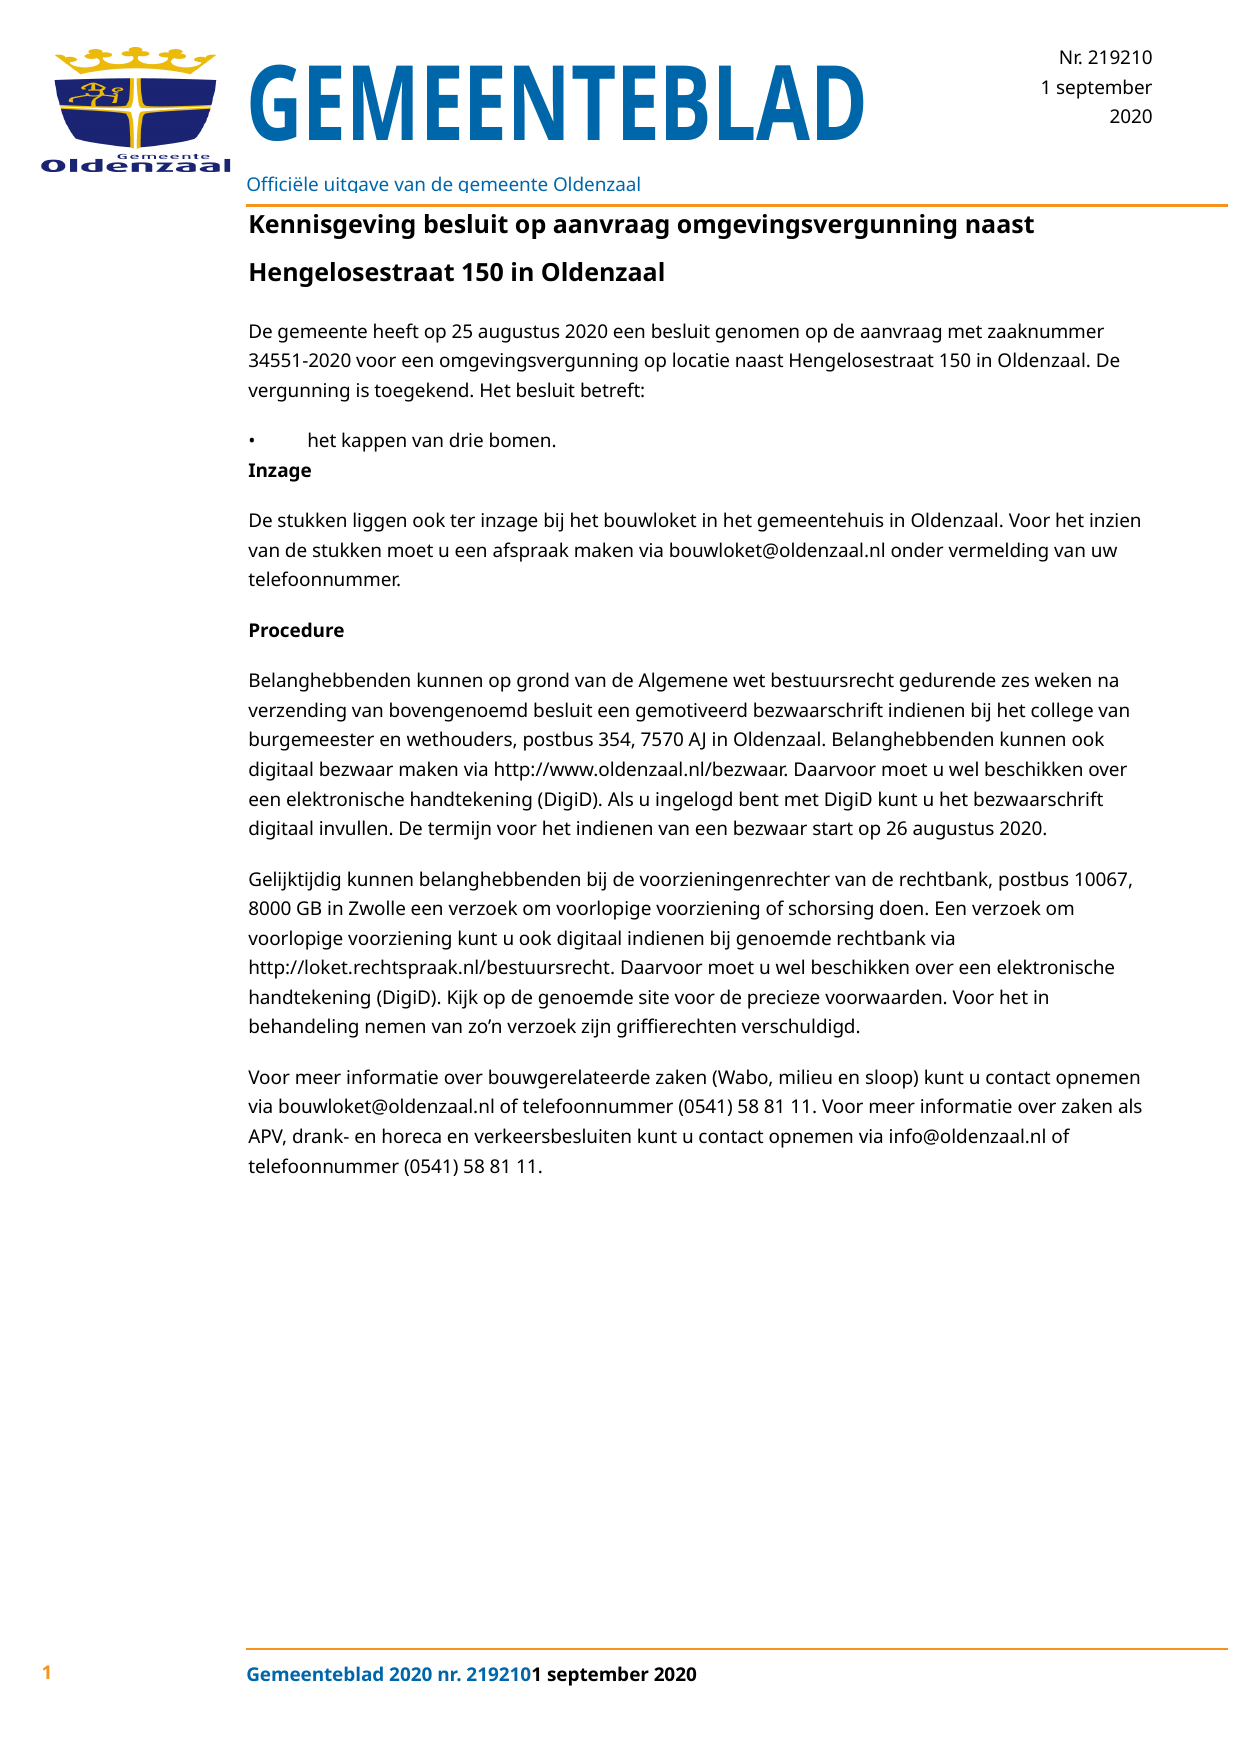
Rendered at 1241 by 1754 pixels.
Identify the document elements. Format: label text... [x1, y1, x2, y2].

text Inzage [248, 457, 1152, 483]
text Kennisgeving besluit op aanvraag omgevingsvergunning naast Hengelosestraat 150 in Oldenzaal [248, 207, 1152, 288]
text Gelijktijdig kunnen belanghebbenden bij de voorzieningenrechter van de rechtbank, postbus 10067, 8000 GB in Zwolle een verzoek om voorlopige voorziening of schorsing doen. Een verzoek om voorlopige voorziening kunt u ook digitaal indienen bij genoemde rechtbank via http://loket.rechtspraak.nl/bestuursrecht. Daarvoor moet u wel beschikken over een elektronische handtekening (DigiD). Kijk op de genoemde site voor de precieze voorwaarden. Voor het in behandeling nemen van zo’n verzoek zijn griffierechten verschuldigd. [248, 866, 1152, 1039]
text Procedure [248, 617, 1152, 643]
text De stukken liggen ook ter inzage bij het bouwloket in het gemeentehuis in Oldenzaal. Voor het inzien van de stukken moet u een afspraak maken via bouwloket@oldenzaal.nl onder vermelding van uw telefoonnummer. [248, 507, 1152, 592]
text Belanghebbenden kunnen op grond van de Algemene wet bestuursrecht gedurende zes weken na verzending van bovengenoemd besluit een gemotiveerd bezwaarschrift indienen bij het college van burgemeester en wethouders, postbus 354, 7570 AJ in Oldenzaal. Belanghebbenden kunnen ook digitaal bezwaar maken via http://www.oldenzaal.nl/bezwaar. Daarvoor moet u wel beschikken over een elektronische handtekening (DigiD). Als u ingelogd bent met DigiD kunt u het bezwaarschrift digitaal invullen. De termijn voor het indienen van een bezwaar start op 26 augustus 2020. [248, 667, 1152, 841]
picture [41, 47, 231, 172]
text De gemeente heeft op 25 augustus 2020 een besluit genomen op de aanvraag met zaaknummer 34551-2020 voor een omgevingsvergunning op locatie naast Hengelosestraat 150 in Oldenzaal. De vergunning is toegekend. Het besluit betreft: [248, 318, 1152, 403]
text Voor meer informatie over bouwgerelateerde zaken (Wabo, milieu en sloop) kunt u contact opnemen via bouwloket@oldenzaal.nl of telefoonnummer (0541) 58 81 11. Voor meer informatie over zaken als APV, drank- en horeca en verkeersbesluiten kunt u contact opnemen via info@oldenzaal.nl of telefoonnummer (0541) 58 81 11. [248, 1064, 1152, 1179]
list het kappen van drie bomen. [248, 427, 1152, 453]
